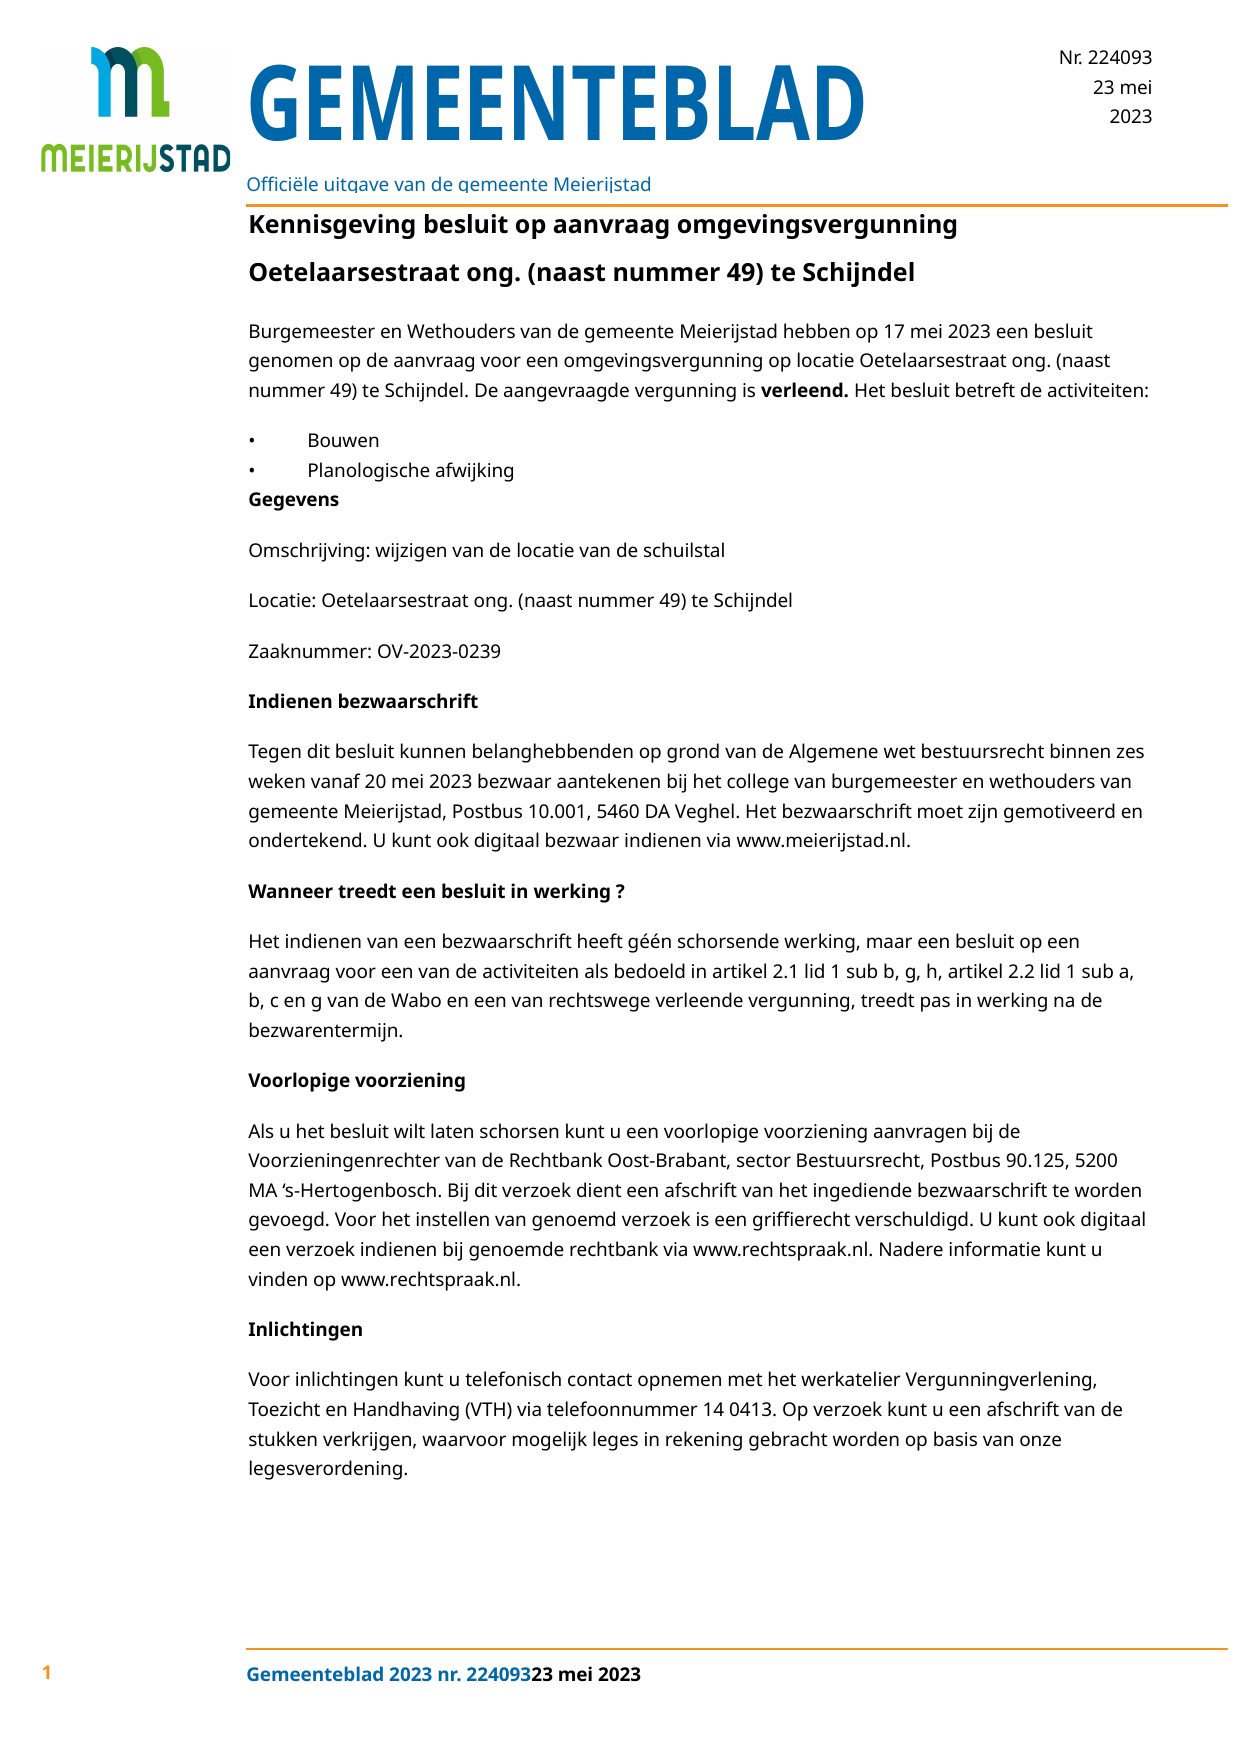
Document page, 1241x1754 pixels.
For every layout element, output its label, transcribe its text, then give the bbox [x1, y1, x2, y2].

text Als u het besluit wilt laten schorsen kunt u een voorlopige voorziening aanvragen bij de Voorzieningenrechter van de Rechtbank Oost-Brabant, sector Bestuursrecht, Postbus 90.125, 5200 MA ‘s-Hertogenbosch. Bij dit verzoek dient een afschrift van het ingediende bezwaarschrift te worden gevoegd. Voor het instellen van genoemd verzoek is een griffierecht verschuldigd. U kunt ook digitaal een verzoek indienen bij genoemde rechtbank via www.rechtspraak.nl. Nadere informatie kunt u vinden op www.rechtspraak.nl. [248, 1118, 1152, 1292]
list Planologische afwijking [248, 457, 1152, 483]
text Inlichtingen [248, 1316, 1152, 1342]
text Zaaknummer: OV-2023-0239 [248, 638, 1152, 664]
text Voorlopige voorziening [248, 1067, 1152, 1093]
text Indienen bezwaarschrift [248, 688, 1152, 714]
text Wanneer treedt een besluit in werking ? [248, 878, 1152, 904]
text Burgemeester en Wethouders van de gemeente Meierijstad hebben op 17 mei 2023 een besluit genomen op de aanvraag voor een omgevingsvergunning op locatie Oetelaarsestraat ong. (naast nummer 49) te Schijndel. De aangevraagde vergunning is verleend. Het besluit betreft de activiteiten: [248, 318, 1152, 403]
text Tegen dit besluit kunnen belanghebbenden op grond van de Algemene wet bestuursrecht binnen zes weken vanaf 20 mei 2023 bezwaar aantekenen bij het college van burgemeester en wethouders van gemeente Meierijstad, Postbus 10.001, 5460 DA Veghel. Het bezwaarschrift moet zijn gemotiveerd en ondertekend. U kunt ook digitaal bezwaar indienen via www.meierijstad.nl. [248, 739, 1152, 853]
text Omschrijving: wijzigen van de locatie van de schuilstal [248, 537, 1152, 563]
picture [41, 47, 231, 172]
text Locatie: Oetelaarsestraat ong. (naast nummer 49) te Schijndel [248, 587, 1152, 613]
text Voor inlichtingen kunt u telefonisch contact opnemen met het werkatelier Vergunningverlening, Toezicht en Handhaving (VTH) via telefoonnummer 14 0413. Op verzoek kunt u een afschrift van de stukken verkrijgen, waarvoor mogelijk leges in rekening gebracht worden op basis van onze legesverordening. [248, 1367, 1152, 1481]
text Kennisgeving besluit op aanvraag omgevingsvergunning Oetelaarsestraat ong. (naast nummer 49) te Schijndel [248, 207, 1152, 288]
text Het indienen van een bezwaarschrift heeft géén schorsende werking, maar een besluit op een aanvraag voor een van de activiteiten als bedoeld in artikel 2.1 lid 1 sub b, g, h, artikel 2.2 lid 1 sub a, b, c en g van de Wabo en een van rechtswege verleende vergunning, treedt pas in werking na de bezwarentermijn. [248, 928, 1152, 1043]
list Bouwen [248, 427, 1152, 453]
text Gegevens [248, 487, 1152, 512]
